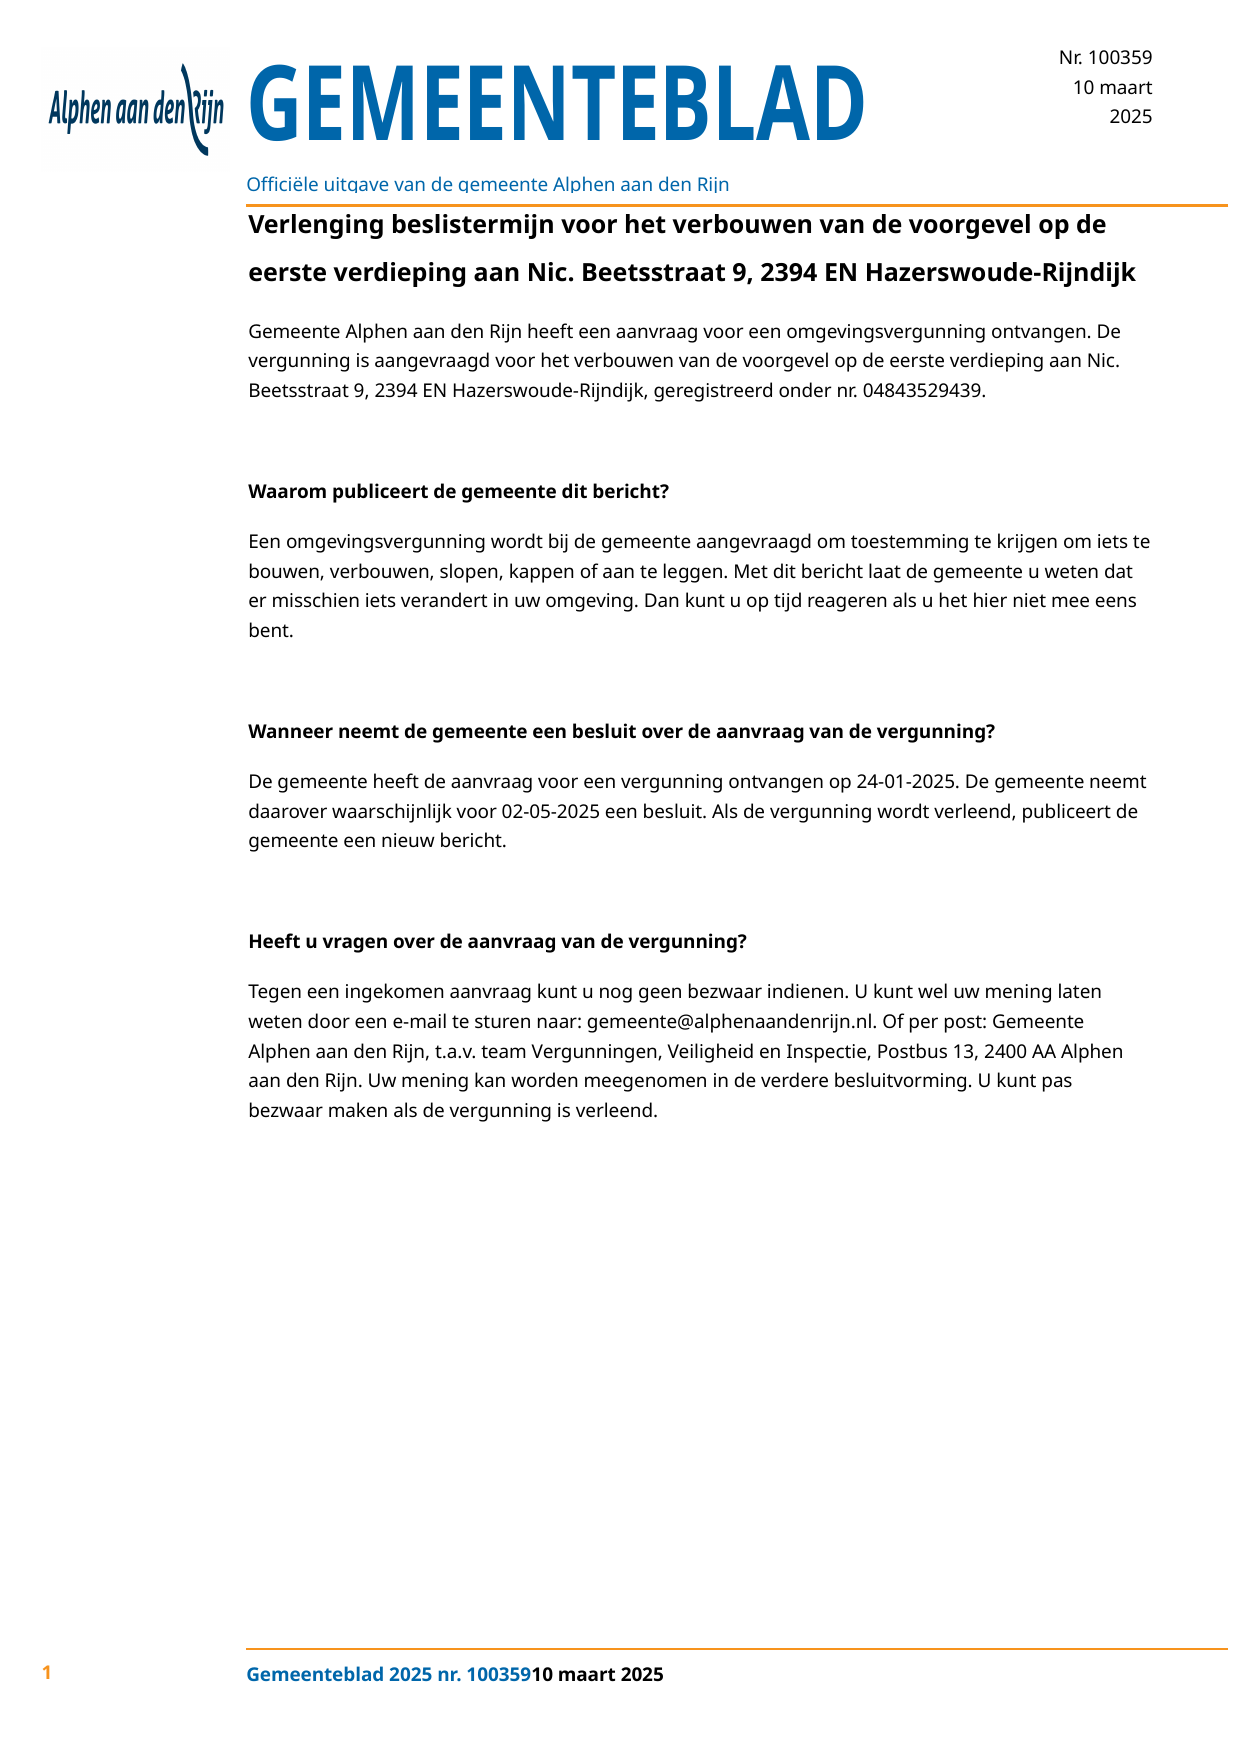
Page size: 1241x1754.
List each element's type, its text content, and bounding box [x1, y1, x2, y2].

text Een omgevingsvergunning wordt bij de gemeente aangevraagd om toestemming te krijgen om iets te bouwen, verbouwen, slopen, kappen of aan te leggen. Met dit bericht laat de gemeente u weten dat er misschien iets verandert in uw omgeving. Dan kunt u op tijd reageren als u het hier niet mee eens bent. [248, 528, 1152, 643]
picture [41, 47, 231, 172]
text Verlenging beslistermijn voor het verbouwen van de voorgevel op de eerste verdieping aan Nic. Beetsstraat 9, 2394 EN Hazerswoude-Rijndijk [248, 207, 1152, 288]
text Heeft u vragen over de aanvraag van de vergunning? [248, 928, 1152, 954]
text Tegen een ingekomen aanvraag kunt u nog geen bezwaar indienen. U kunt wel uw mening laten weten door een e-mail te sturen naar: gemeente@alphenaandenrijn.nl. Of per post: Gemeente Alphen aan den Rijn, t.a.v. team Vergunningen, Veiligheid en Inspectie, Postbus 13, 2400 AA Alphen aan den Rijn. Uw mening kan worden meegenomen in de verdere besluitvorming. U kunt pas bezwaar maken als de vergunning is verleend. [248, 979, 1152, 1123]
text Wanneer neemt de gemeente een besluit over de aanvraag van de vergunning? [248, 718, 1152, 744]
text De gemeente heeft de aanvraag voor een vergunning ontvangen op 24-01-2025. De gemeente neemt daarover waarschijnlijk voor 02-05-2025 een besluit. Als de vergunning wordt verleend, publiceert de gemeente een nieuw bericht. [248, 768, 1152, 853]
text Gemeente Alphen aan den Rijn heeft een aanvraag voor een omgevingsvergunning ontvangen. De vergunning is aangevraagd voor het verbouwen van de voorgevel op de eerste verdieping aan Nic. Beetsstraat 9, 2394 EN Hazerswoude-Rijndijk, geregistreerd onder nr. 04843529439. [248, 318, 1152, 403]
text Waarom publiceert de gemeente dit bericht? [248, 478, 1152, 504]
